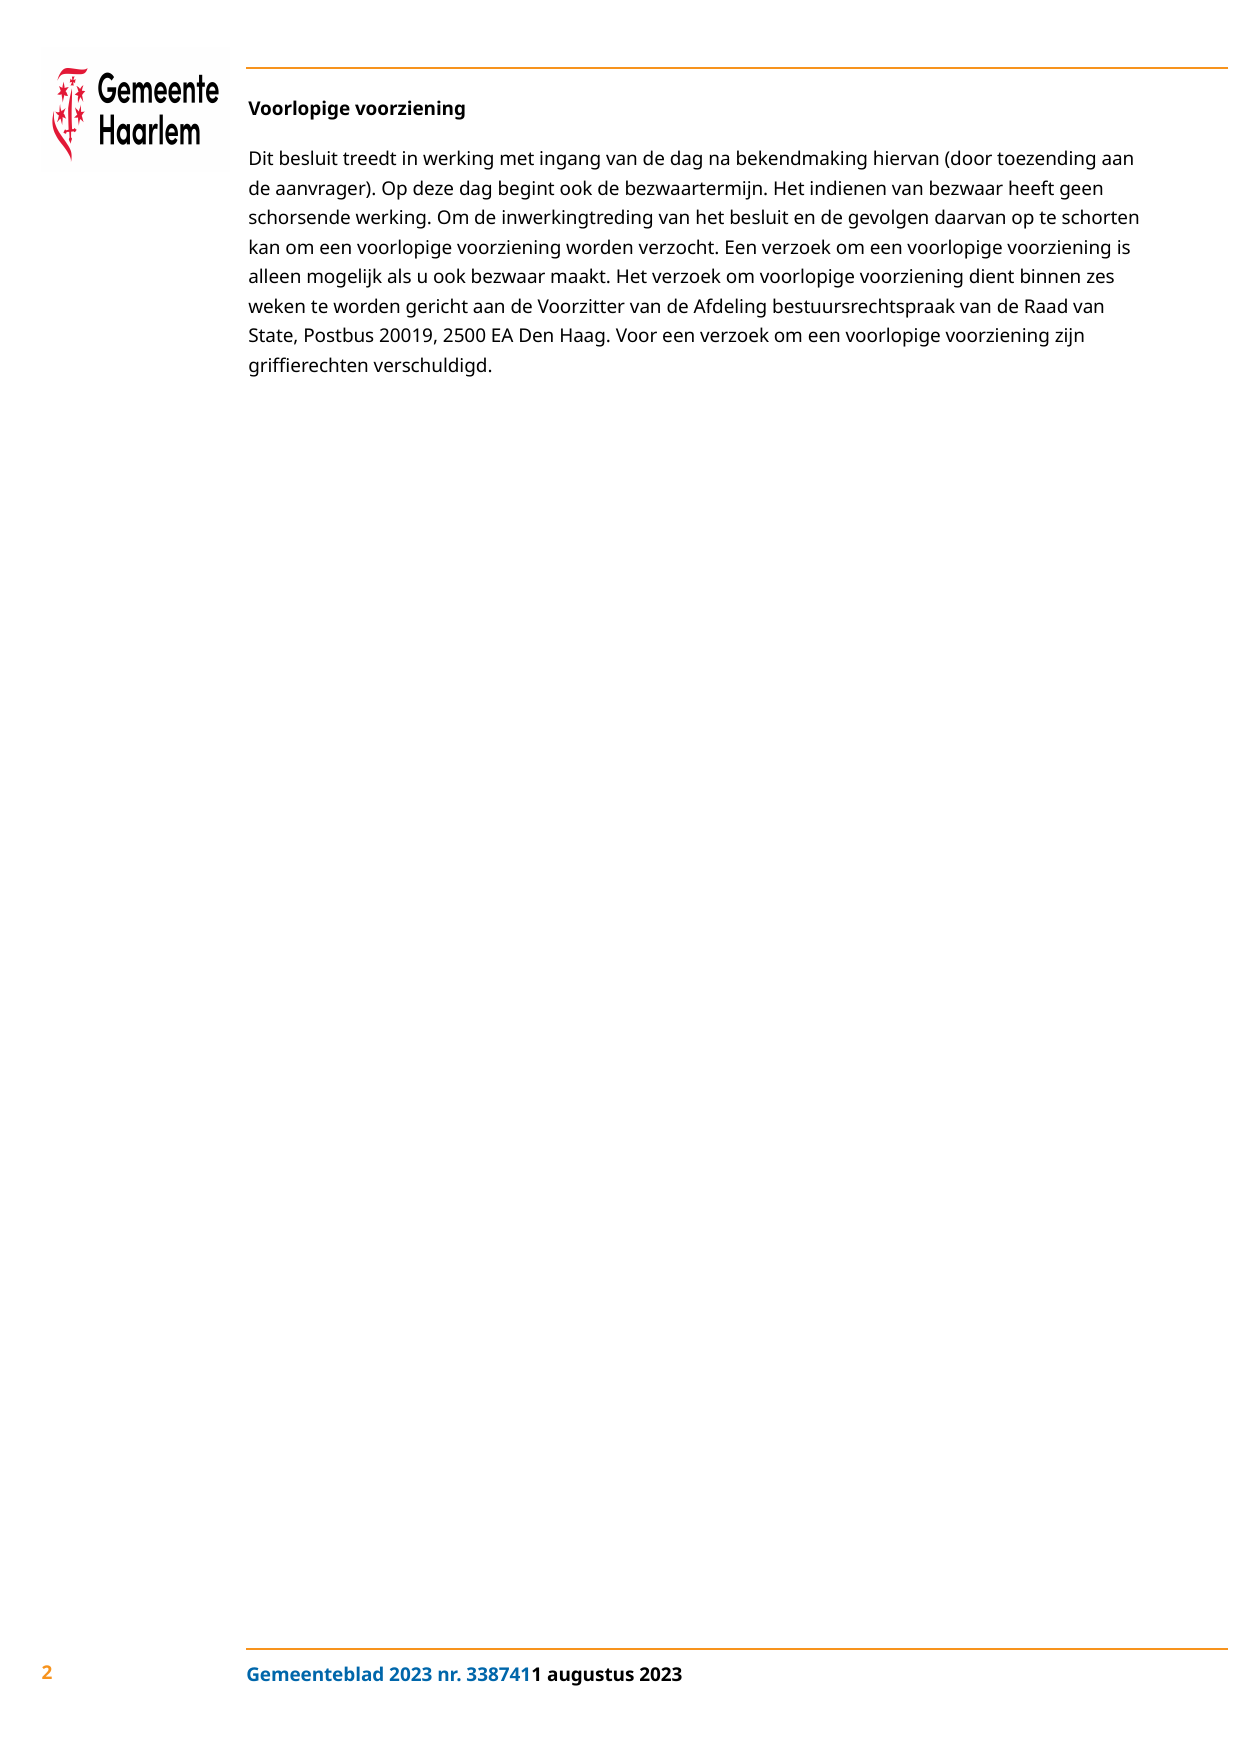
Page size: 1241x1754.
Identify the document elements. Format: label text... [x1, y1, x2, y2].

text Voorlopige voorziening [248, 95, 1152, 121]
picture [41, 47, 231, 172]
text Dit besluit treedt in werking met ingang van de dag na bekendmaking hiervan (door toezending aan de aanvrager). Op deze dag begint ook de bezwaartermijn. Het indienen van bezwaar heeft geen schorsende werking. Om de inwerkingtreding van het besluit en de gevolgen daarvan op te schorten kan om een voorlopige voorziening worden verzocht. Een verzoek om een voorlopige voorziening is alleen mogelijk als u ook bezwaar maakt. Het verzoek om voorlopige voorziening dient binnen zes weken te worden gericht aan de Voorzitter van de Afdeling bestuursrechtspraak van de Raad van State, Postbus 20019, 2500 EA Den Haag. Voor een verzoek om een voorlopige voorziening zijn griffierechten verschuldigd. [248, 145, 1152, 378]
